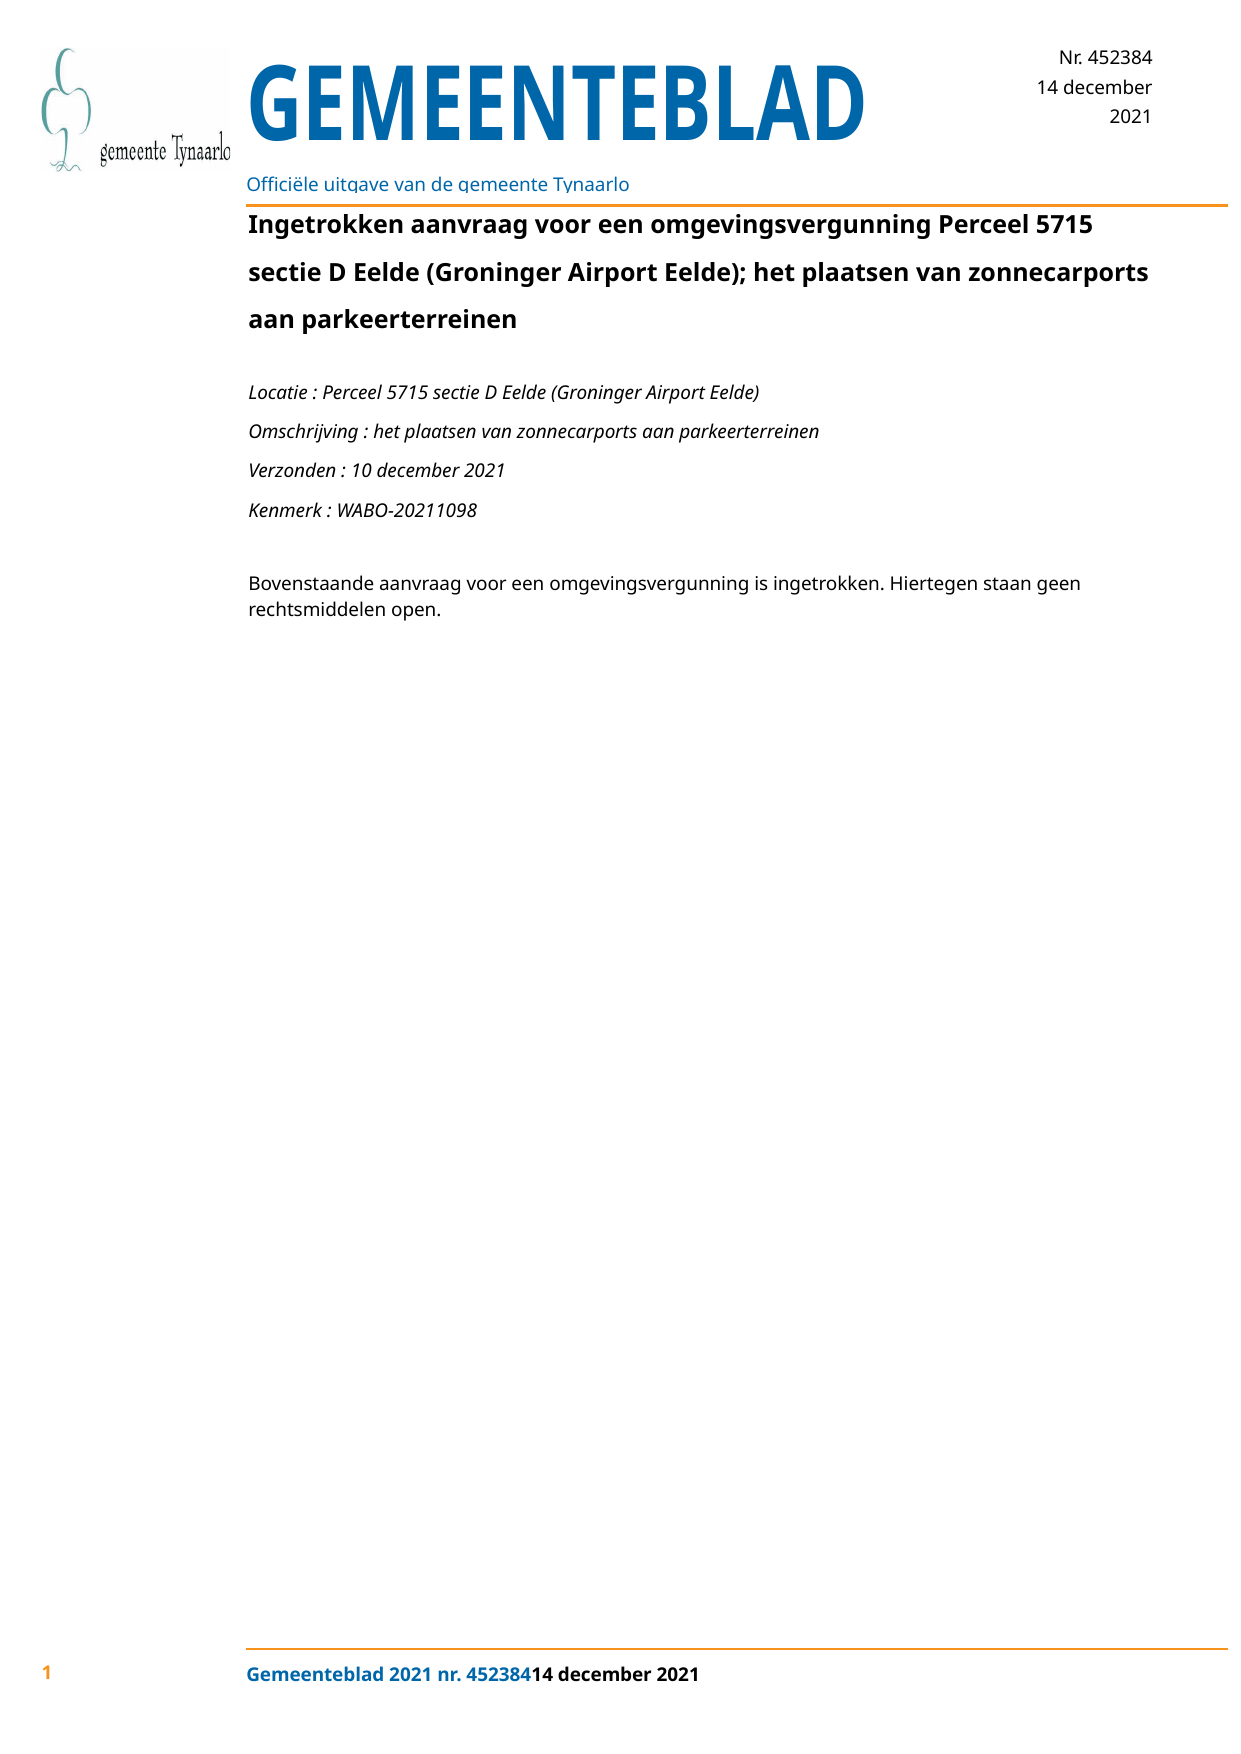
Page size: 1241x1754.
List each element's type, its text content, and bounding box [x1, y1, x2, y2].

text Omschrijving : het plaatsen van zonnecarports aan parkeerterreinen [248, 418, 1152, 444]
picture [41, 47, 231, 172]
text Verzonden : 10 december 2021 [248, 458, 1152, 483]
text Locatie : Perceel 5715 sectie D Eelde (Groninger Airport Eelde) [248, 379, 1152, 405]
text Ingetrokken aanvraag voor een omgevingsvergunning Perceel 5715 sectie D Eelde (Groninger Airport Eelde); het plaatsen van zonnecarports aan parkeerterreinen [248, 207, 1152, 336]
text Kenmerk : WABO-20211098 [248, 497, 1152, 523]
text Bovenstaande aanvraag voor een omgevingsvergunning is ingetrokken. Hiertegen staan geen rechtsmiddelen open. [248, 570, 1152, 622]
